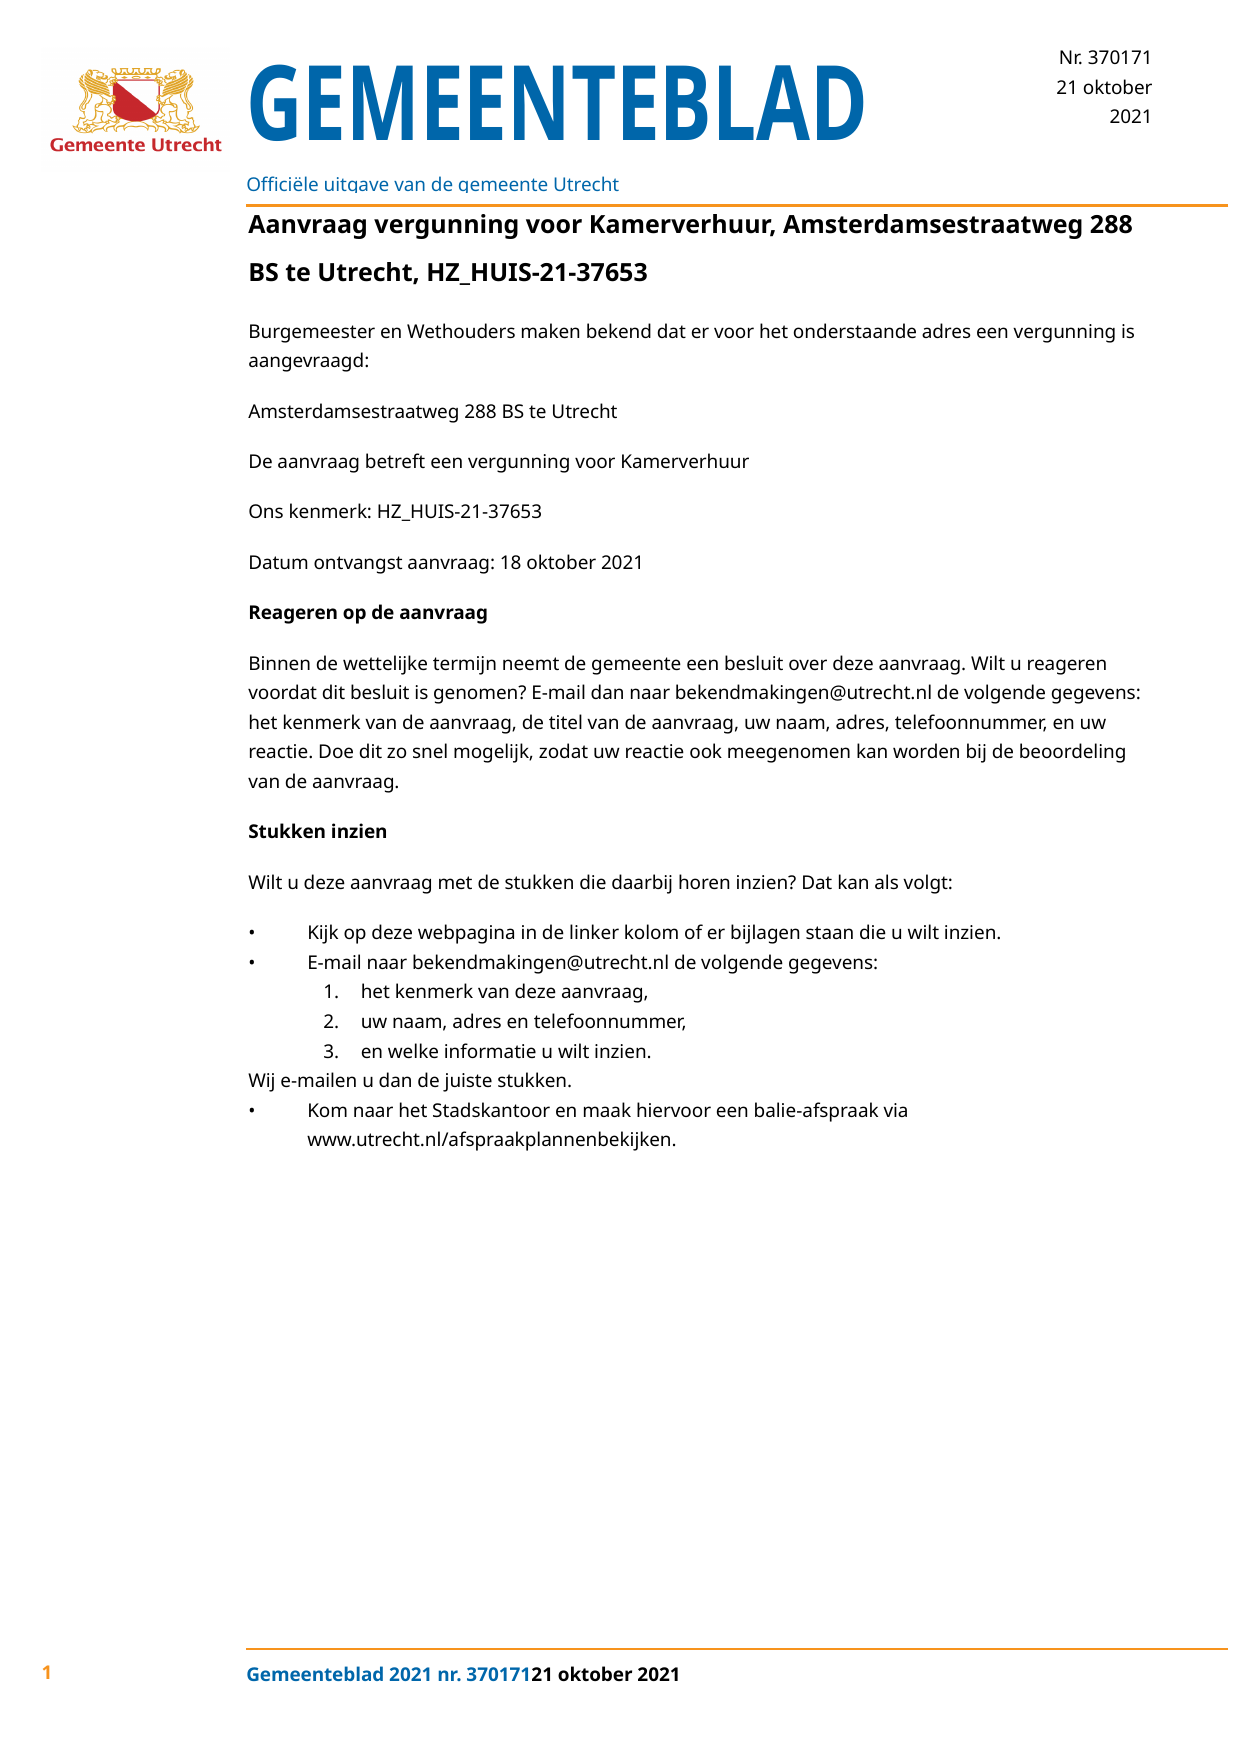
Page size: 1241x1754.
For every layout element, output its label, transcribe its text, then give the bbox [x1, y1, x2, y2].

text Stukken inzien [248, 819, 1152, 844]
list Kom naar het Stadskantoor en maak hiervoor een balie-afspraak via www.utrecht.nl/afspraakplannenbekijken. [248, 1097, 1152, 1152]
text Binnen de wettelijke termijn neemt de gemeente een besluit over deze aanvraag. Wilt u reageren voordat dit besluit is genomen? E-mail dan naar bekendmakingen@utrecht.nl de volgende gegevens: het kenmerk van de aanvraag, de titel van de aanvraag, uw naam, adres, telefoonnummer, en uw reactie. Doe dit zo snel mogelijk, zodat uw reactie ook meegenomen kan worden bij de beoordeling van de aanvraag. [248, 650, 1152, 794]
text Ons kenmerk: HZ_HUIS-21-37653 [248, 499, 1152, 524]
text Burgemeester en Wethouders maken bekend dat er voor het onderstaande adres een vergunning is aangevraagd: [248, 318, 1152, 373]
list uw naam, adres en telefoonnummer, [323, 1008, 1152, 1034]
picture [41, 47, 231, 172]
list E-mail naar bekendmakingen@utrecht.nl de volgende gegevens: [248, 949, 1152, 975]
text Aanvraag vergunning voor Kamerverhuur, Amsterdamsestraatweg 288 BS te Utrecht, HZ_HUIS-21-37653 [248, 207, 1152, 288]
text Datum ontvangst aanvraag: 18 oktober 2021 [248, 549, 1152, 575]
text Amsterdamsestraatweg 288 BS te Utrecht [248, 398, 1152, 424]
list Kijk op deze webpagina in de linker kolom of er bijlagen staan die u wilt inzien. [248, 919, 1152, 945]
text Wilt u deze aanvraag met de stukken die daarbij horen inzien? Dat kan als volgt: [248, 869, 1152, 895]
list en welke informatie u wilt inzien. [323, 1038, 1152, 1064]
text De aanvraag betreft een vergunning voor Kamerverhuur [248, 448, 1152, 474]
text Reageren op de aanvraag [248, 599, 1152, 625]
text Wij e-mailen u dan de juiste stukken. [248, 1067, 1152, 1093]
list het kenmerk van deze aanvraag, [323, 979, 1152, 1004]
